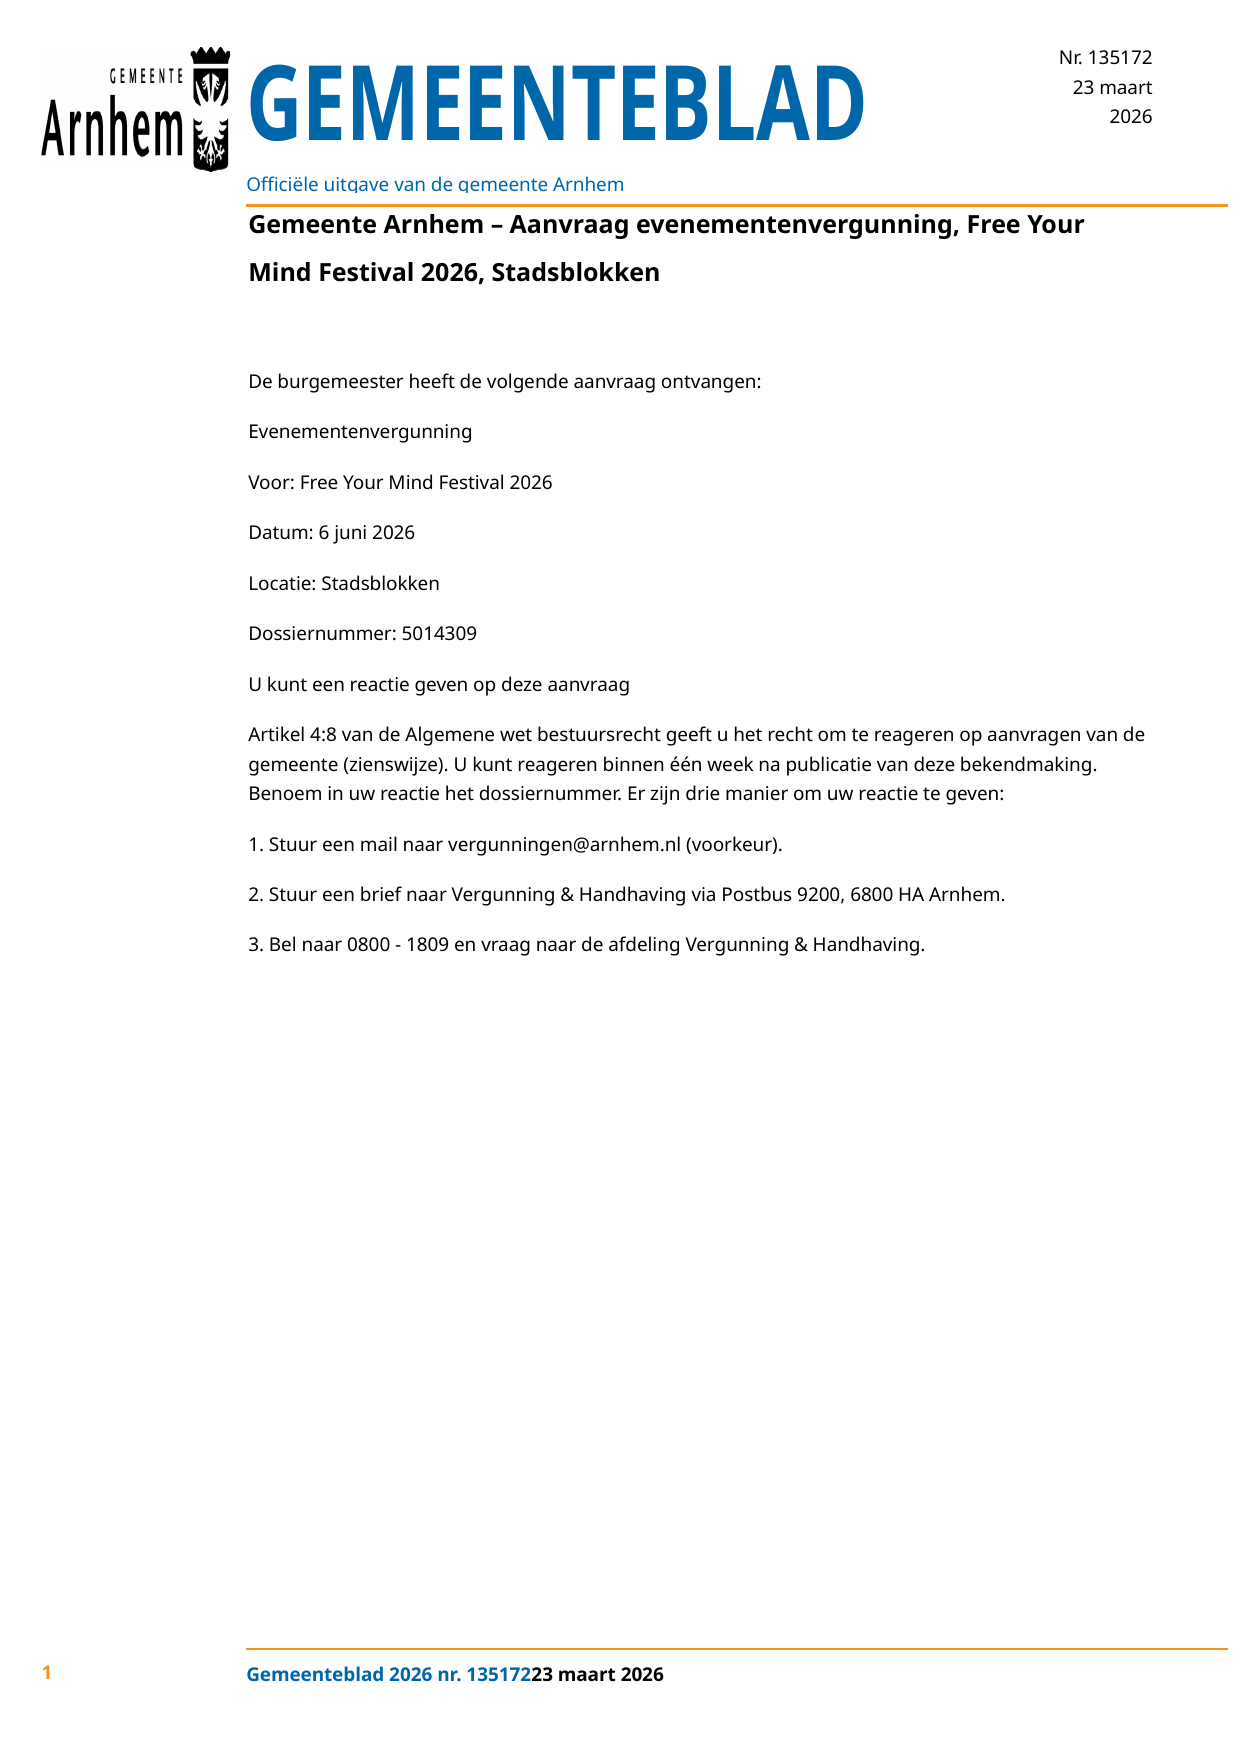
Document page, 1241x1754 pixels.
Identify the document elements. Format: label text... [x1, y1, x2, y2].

text De burgemeester heeft de volgende aanvraag ontvangen: [248, 368, 1152, 394]
text 3. Bel naar 0800 - 1809 en vraag naar de afdeling Vergunning & Handhaving. [248, 932, 1152, 957]
text 1. Stuur een mail naar vergunningen@arnhem.nl (voorkeur). [248, 831, 1152, 857]
text U kunt een reactie geven op deze aanvraag [248, 671, 1152, 697]
text Locatie: Stadsblokken [248, 570, 1152, 596]
text Evenementenvergunning [248, 419, 1152, 444]
text Gemeente Arnhem – Aanvraag evenementenvergunning, Free Your Mind Festival 2026, Stadsblokken [248, 207, 1152, 288]
text Artikel 4:8 van de Algemene wet bestuursrecht geeft u het recht om te reageren op aanvragen van de gemeente (zienswijze). U kunt reageren binnen één week na publicatie van deze bekendmaking. Benoem in uw reactie het dossiernummer. Er zijn drie manier om uw reactie te geven: [248, 721, 1152, 806]
text Datum: 6 juni 2026 [248, 519, 1152, 545]
picture [41, 47, 231, 172]
text 2. Stuur een brief naar Vergunning & Handhaving via Postbus 9200, 6800 HA Arnhem. [248, 881, 1152, 907]
text Voor: Free Your Mind Festival 2026 [248, 469, 1152, 495]
text Dossiernummer: 5014309 [248, 620, 1152, 646]
